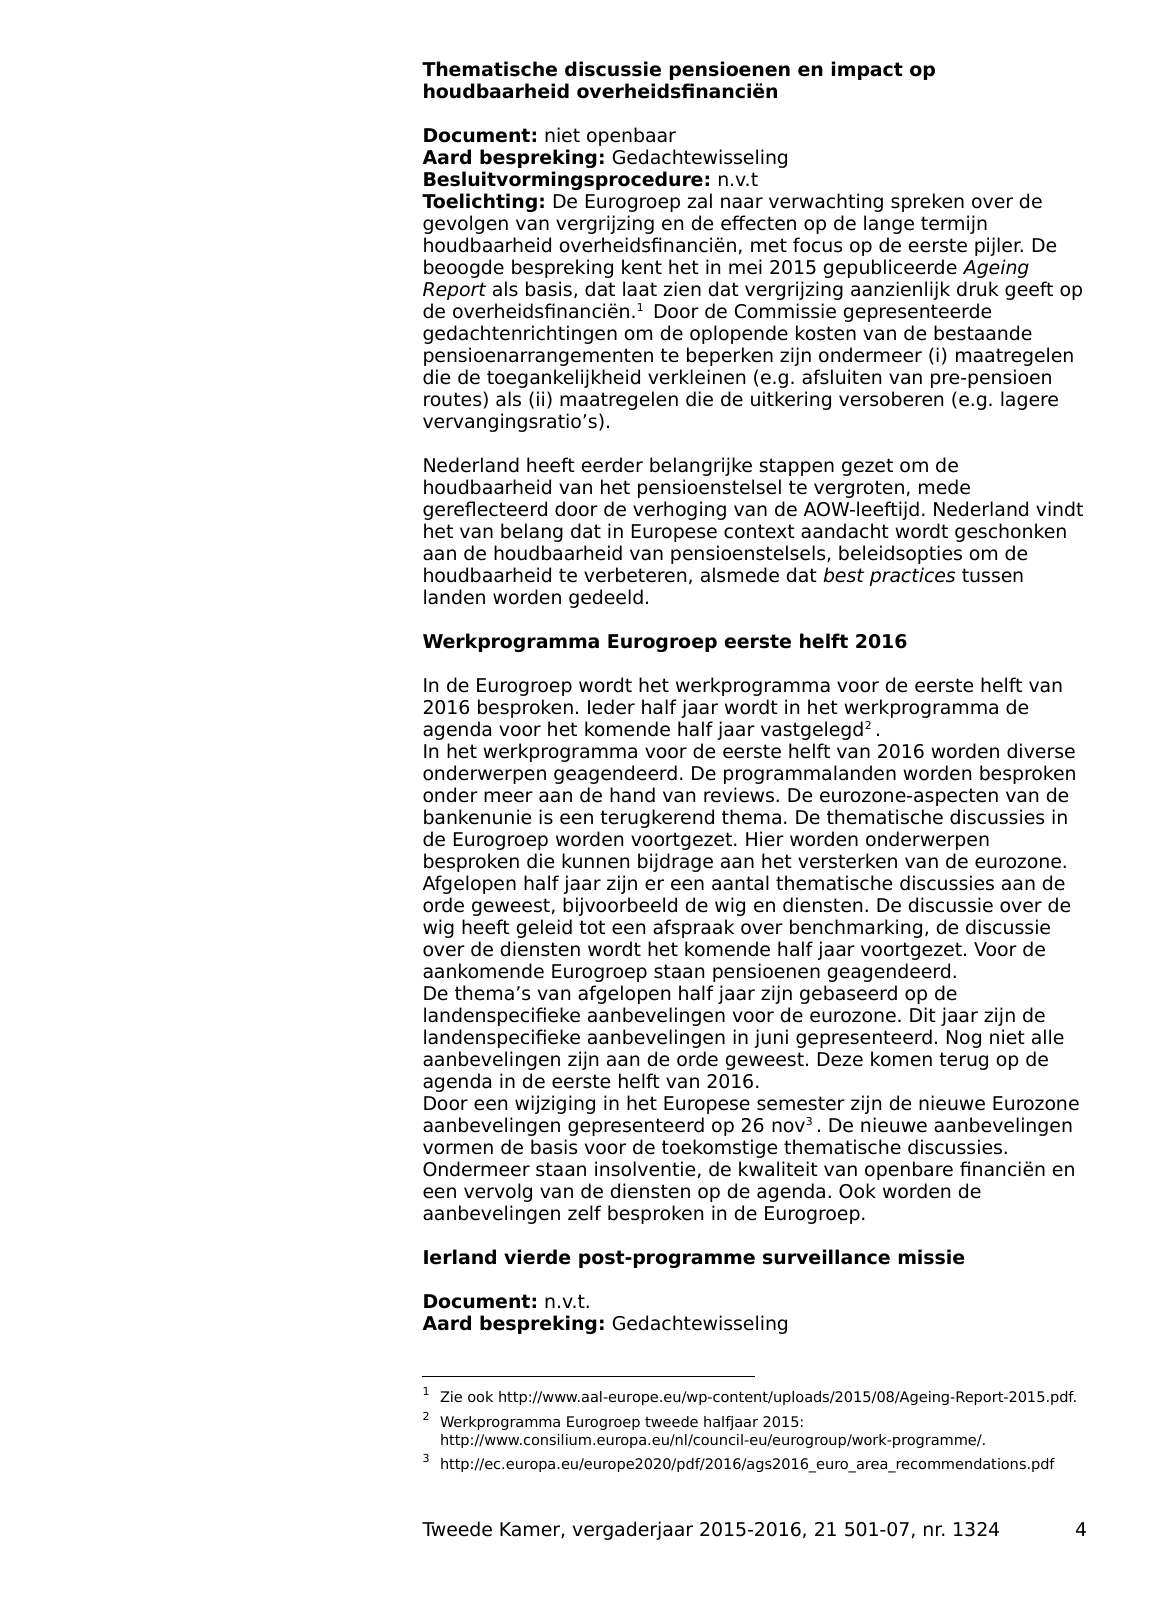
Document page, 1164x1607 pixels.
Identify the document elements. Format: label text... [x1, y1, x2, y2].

text In het werkprogramma voor de eerste helft van 2016 worden diverse onderwerpen geagendeerd. De programmalanden worden besproken onder meer aan de hand van reviews. De eurozone-aspecten van de bankenunie is een terugkerend thema. De thematische discussies in de Eurogroep worden voortgezet. Hier worden onderwerpen besproken die kunnen bijdrage aan het versterken van de eurozone. Afgelopen half jaar zijn er een aantal thematische discussies aan de orde geweest, bijvoorbeeld de wig en diensten. De discussie over de wig heeft geleid tot een afspraak over benchmarking, de discussie over de diensten wordt het komende half jaar voortgezet. Voor de aankomende Eurogroep staan pensioenen geagendeerd. [422, 741, 1087, 983]
text Besluitvormingsprocedure: n.v.t [422, 169, 1087, 191]
text Document: n.v.t. [422, 1291, 1087, 1313]
text Nederland heeft eerder belangrijke stappen gezet om de houdbaarheid van het pensioenstelsel te vergroten, mede gereflecteerd door de verhoging van de AOW-leeftijd. Nederland vindt het van belang dat in Europese context aandacht wordt geschonken aan de houdbaarheid van pensioenstelsels, beleidsopties om de houdbaarheid te verbeteren, alsmede dat best practices tussen landen worden gedeeld. [422, 455, 1087, 609]
subtitle Thematische discussie pensioenen en impact op houdbaarheid overheidsfinanciën [422, 59, 1087, 103]
text Document: niet openbaar [422, 125, 1087, 147]
text Zie ook http://www.aal-europe.eu/wp-content/uploads/2015/08/Ageing-Report-2015.pdf. [422, 1385, 1087, 1407]
text Aard bespreking: Gedachtewisseling [422, 147, 1087, 169]
text http://ec.europa.eu/europe2020/pdf/2016/ags2016_euro_area_recommendations.pdf [422, 1452, 1087, 1474]
text In de Eurogroep wordt het werkprogramma voor de eerste helft van 2016 besproken. Ieder half jaar wordt in het werkprogramma de agenda voor het komende half jaar vastgelegd. [422, 675, 1087, 741]
text De thema’s van afgelopen half jaar zijn gebaseerd op de landenspecifieke aanbevelingen voor de eurozone. Dit jaar zijn de landenspecifieke aanbevelingen in juni gepresenteerd. Nog niet alle aanbevelingen zijn aan de orde geweest. Deze komen terug op de agenda in de eerste helft van 2016. [422, 983, 1087, 1093]
text Werkprogramma Eurogroep tweede halfjaar 2015: http://www.consilium.europa.eu/nl/council-eu/eurogroup/work-programme/. [422, 1410, 1087, 1449]
subtitle Werkprogramma Eurogroep eerste helft 2016 [422, 631, 1087, 653]
text Door een wijziging in het Europese semester zijn de nieuwe Eurozone aanbevelingen gepresenteerd op 26 nov. De nieuwe aanbevelingen vormen de basis voor de toekomstige thematische discussies. Ondermeer staan insolventie, de kwaliteit van openbare financiën en een vervolg van de diensten op de agenda. Ook worden de aanbevelingen zelf besproken in de Eurogroep. [422, 1093, 1087, 1225]
text Aard bespreking: Gedachtewisseling [422, 1313, 1087, 1335]
subtitle Ierland vierde post-programme surveillance missie [422, 1247, 1087, 1269]
text Toelichting: De Eurogroep zal naar verwachting spreken over de gevolgen van vergrijzing en de effecten op de lange termijn houdbaarheid overheidsfinanciën, met focus op de eerste pijler. De beoogde bespreking kent het in mei 2015 gepubliceerde Ageing Report als basis, dat laat zien dat vergrijzing aanzienlijk druk geeft op de overheidsfinanciën. Door de Commissie gepresenteerde gedachtenrichtingen om de oplopende kosten van de bestaande pensioenarrangementen te beperken zijn ondermeer (i) maatregelen die de toegankelijkheid verkleinen (e.g. afsluiten van pre-pensioen routes) als (ii) maatregelen die de uitkering versoberen (e.g. lagere vervangingsratio’s). [422, 191, 1087, 433]
